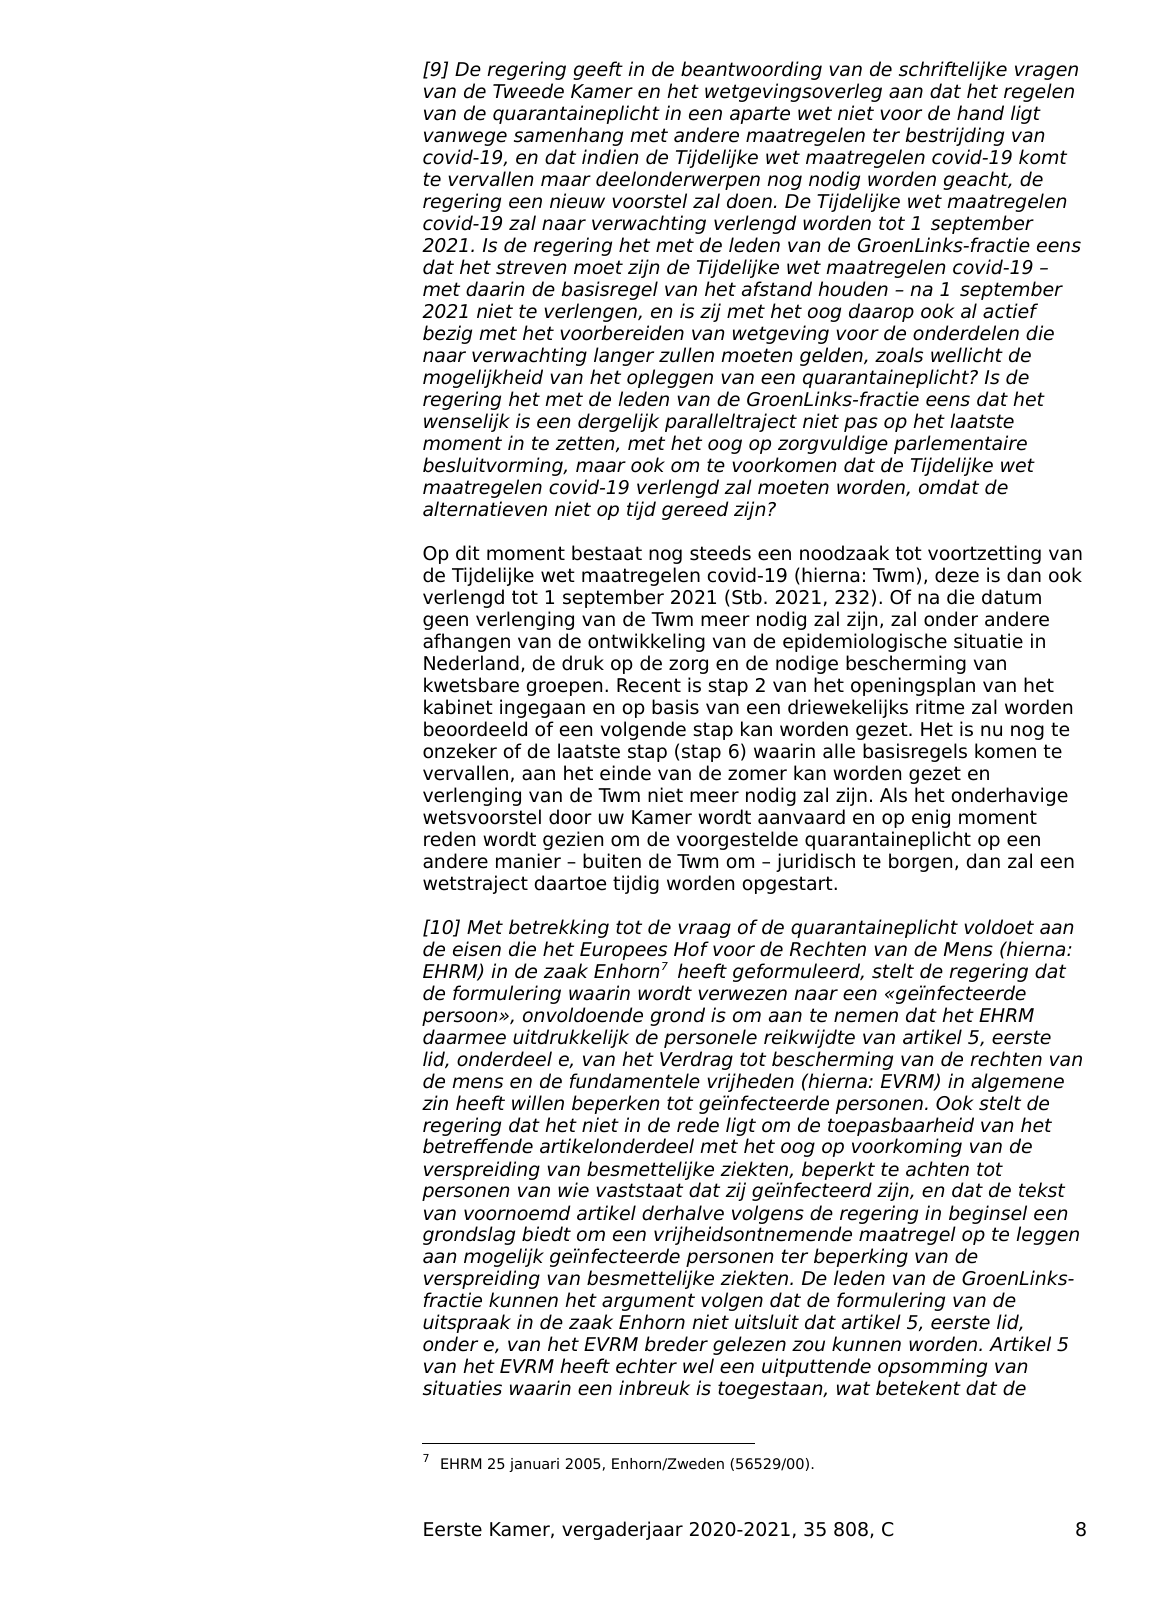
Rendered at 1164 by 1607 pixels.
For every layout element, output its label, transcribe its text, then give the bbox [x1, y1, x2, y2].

text [10] Met betrekking tot de vraag of de quarantaineplicht voldoet aan de eisen die het Europees Hof voor de Rechten van de Mens (hierna: EHRM) in de zaak Enhorn heeft geformuleerd, stelt de regering dat de formulering waarin wordt verwezen naar een «geïnfecteerde persoon», onvoldoende grond is om aan te nemen dat het EHRM daarmee uitdrukkelijk de personele reikwijdte van artikel 5, eerste lid, onderdeel e, van het Verdrag tot bescherming van de rechten van de mens en de fundamentele vrijheden (hierna: EVRM) in algemene zin heeft willen beperken tot geïnfecteerde personen. Ook stelt de regering dat het niet in de rede ligt om de toepasbaarheid van het betreffende artikelonderdeel met het oog op voorkoming van de verspreiding van besmettelijke ziekten, beperkt te achten tot personen van wie vaststaat dat zij geïnfecteerd zijn, en dat de tekst van voornoemd artikel derhalve volgens de regering in beginsel een grondslag biedt om een vrijheidsontnemende maatregel op te leggen aan mogelijk geïnfecteerde personen ter beperking van de verspreiding van besmettelijke ziekten. De leden van de GroenLinks-fractie kunnen het argument volgen dat de formulering van de uitspraak in de zaak Enhorn niet uitsluit dat artikel 5, eerste lid, onder e, van het EVRM breder gelezen zou kunnen worden. Artikel 5 van het EVRM heeft echter wel een uitputtende opsomming van situaties waarin een inbreuk is toegestaan, wat betekent dat de [422, 917, 1087, 1400]
text Op dit moment bestaat nog steeds een noodzaak tot voortzetting van de Tijdelijke wet maatregelen covid-19 (hierna: Twm), deze is dan ook verlengd tot 1 september 2021 (Stb. 2021, 232). Of na die datum geen verlenging van de Twm meer nodig zal zijn, zal onder andere afhangen van de ontwikkeling van de epidemiologische situatie in Nederland, de druk op de zorg en de nodige bescherming van kwetsbare groepen. Recent is stap 2 van het openingsplan van het kabinet ingegaan en op basis van een driewekelijks ritme zal worden beoordeeld of een volgende stap kan worden gezet. Het is nu nog te onzeker of de laatste stap (stap 6) waarin alle basisregels komen te vervallen, aan het einde van de zomer kan worden gezet en verlenging van de Twm niet meer nodig zal zijn. Als het onderhavige wetsvoorstel door uw Kamer wordt aanvaard en op enig moment reden wordt gezien om de voorgestelde quarantaineplicht op een andere manier – buiten de Twm om – juridisch te borgen, dan zal een wetstraject daartoe tijdig worden opgestart. [422, 543, 1087, 894]
text [9] De regering geeft in de beantwoording van de schriftelijke vragen van de Tweede Kamer en het wetgevingsoverleg aan dat het regelen van de quarantaineplicht in een aparte wet niet voor de hand ligt vanwege samenhang met andere maatregelen ter bestrijding van covid-19, en dat indien de Tijdelijke wet maatregelen covid-19 komt te vervallen maar deelonderwerpen nog nodig worden geacht, de regering een nieuw voorstel zal doen. De Tijdelijke wet maatregelen covid-19 zal naar verwachting verlengd worden tot 1 september 2021. Is de regering het met de leden van de GroenLinks-fractie eens dat het streven moet zijn de Tijdelijke wet maatregelen covid-19 – met daarin de basisregel van het afstand houden – na 1 september 2021 niet te verlengen, en is zij met het oog daarop ook al actief bezig met het voorbereiden van wetgeving voor de onderdelen die naar verwachting langer zullen moeten gelden, zoals wellicht de mogelijkheid van het opleggen van een quarantaineplicht? Is de regering het met de leden van de GroenLinks-fractie eens dat het wenselijk is een dergelijk paralleltraject niet pas op het laatste moment in te zetten, met het oog op zorgvuldige parlementaire besluitvorming, maar ook om te voorkomen dat de Tijdelijke wet maatregelen covid-19 verlengd zal moeten worden, omdat de alternatieven niet op tijd gereed zijn? [422, 59, 1087, 521]
text EHRM 25 januari 2005, Enhorn/Zweden (56529/00). [422, 1452, 1087, 1474]
